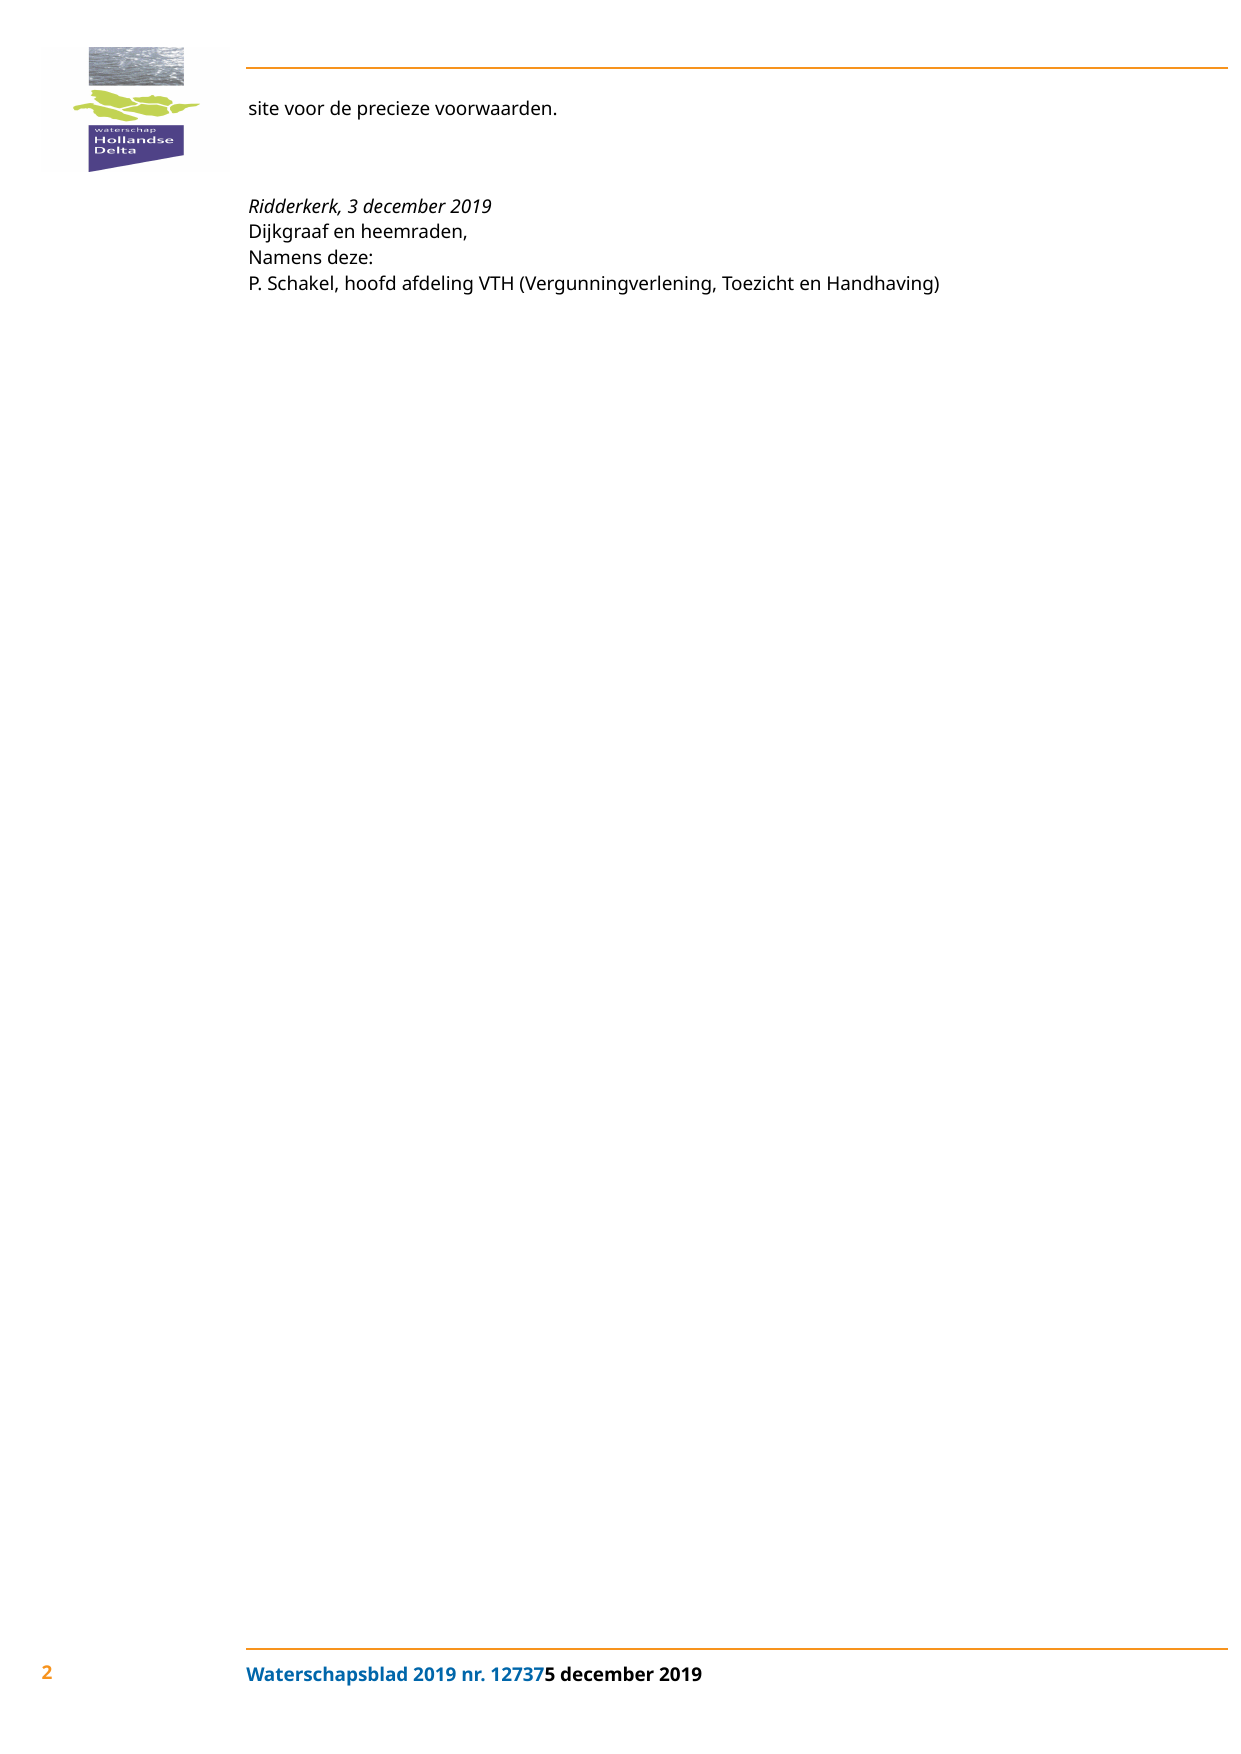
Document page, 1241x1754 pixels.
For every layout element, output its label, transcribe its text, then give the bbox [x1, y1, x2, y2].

text site voor de precieze voorwaarden. [248, 95, 1152, 121]
text Namens deze: [248, 244, 1152, 270]
text Ridderkerk, 3 december 2019 [248, 193, 1152, 219]
text Dijkgraaf en heemraden, [248, 219, 1152, 244]
picture [41, 47, 231, 172]
text P. Schakel, hoofd afdeling VTH (Vergunningverlening, Toezicht en Handhaving) [248, 270, 1152, 296]
